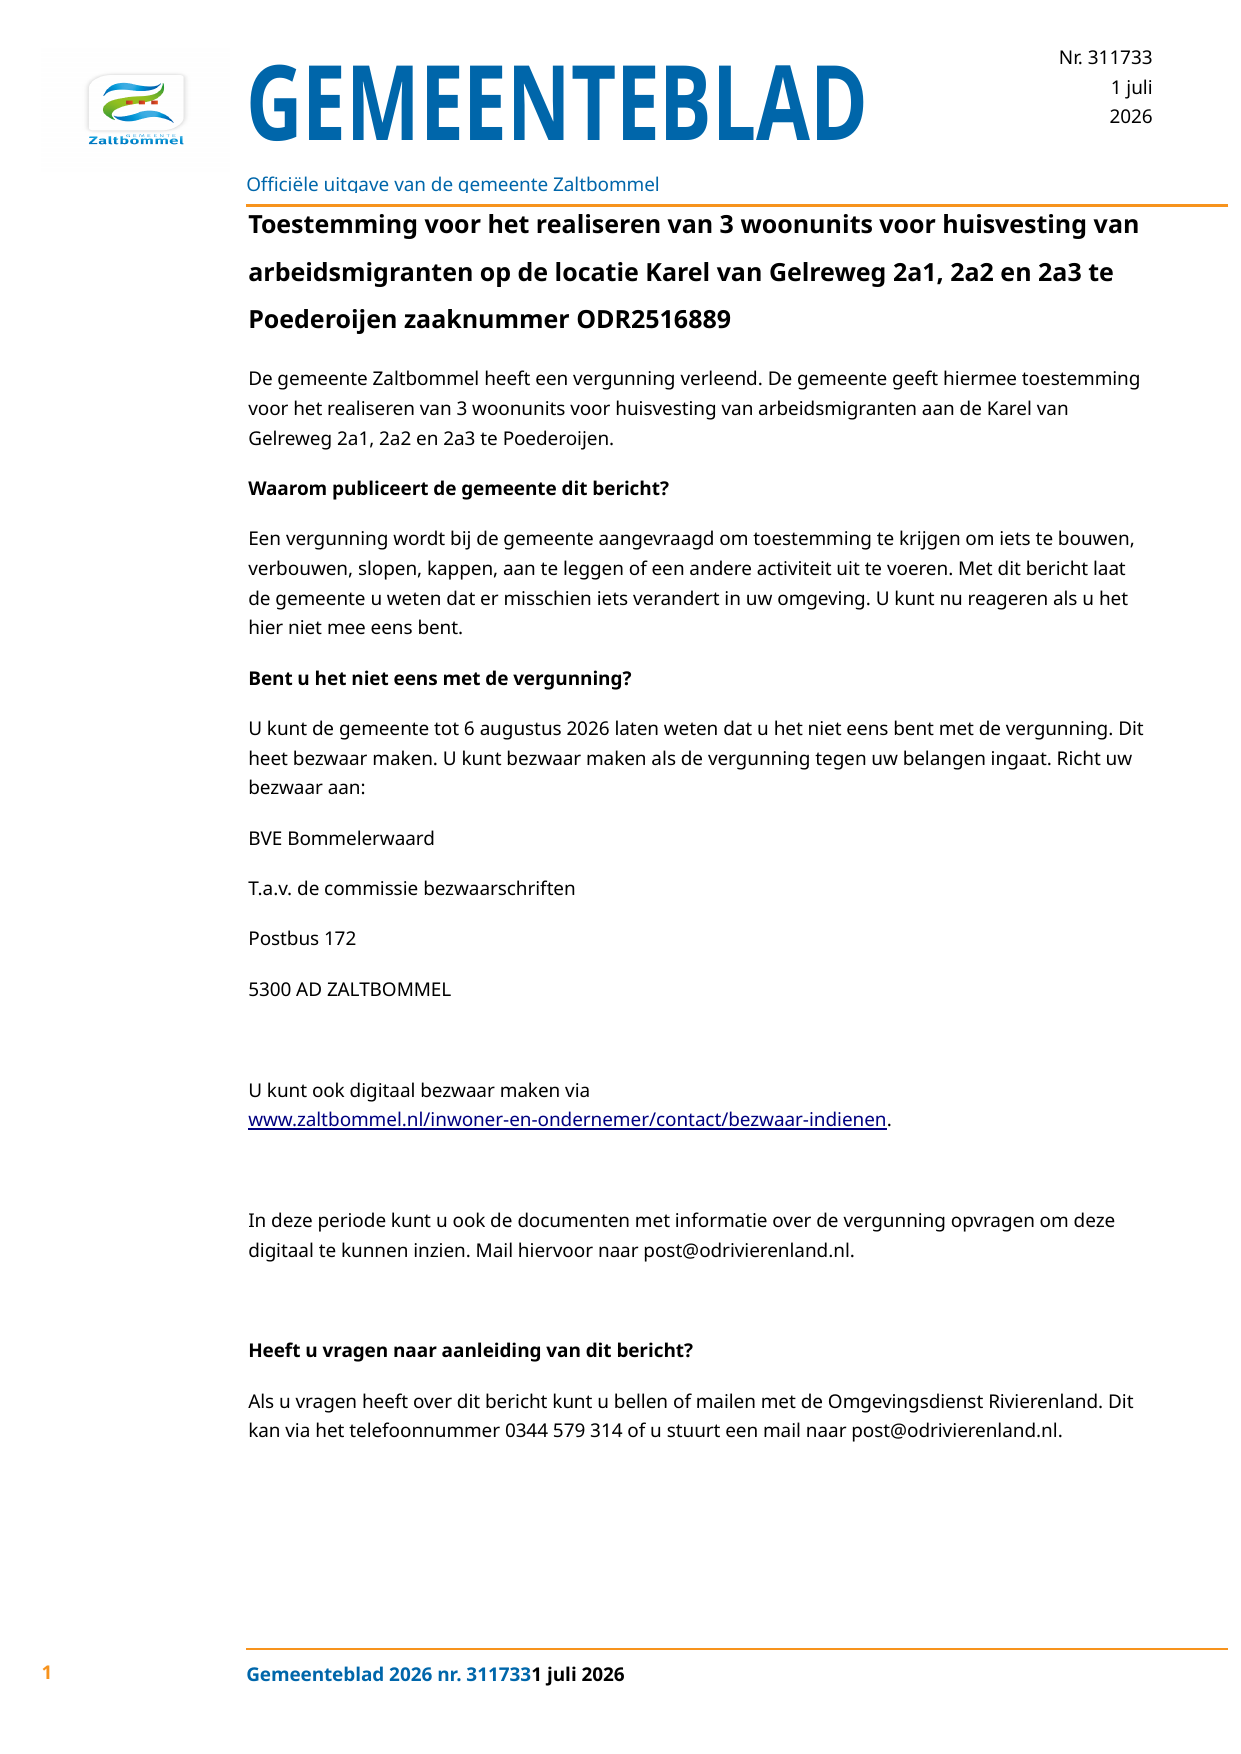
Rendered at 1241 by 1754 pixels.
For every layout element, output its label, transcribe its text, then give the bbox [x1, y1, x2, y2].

text Heeft u vragen naar aanleiding van dit bericht? [248, 1338, 1152, 1363]
text In deze periode kunt u ook de documenten met informatie over de vergunning opvragen om deze digitaal te kunnen inzien. Mail hiervoor naar post@odrivierenland.nl. [248, 1207, 1152, 1262]
text BVE Bommelerwaard [248, 825, 1152, 850]
text Toestemming voor het realiseren van 3 woonunits voor huisvesting van arbeidsmigranten op de locatie Karel van Gelreweg 2a1, 2a2 en 2a3 te Poederoijen zaaknummer ODR2516889 [248, 207, 1152, 336]
text Waarom publiceert de gemeente dit bericht? [248, 475, 1152, 501]
text Als u vragen heeft over dit bericht kunt u bellen of mailen met de Omgevingsdienst Rivierenland. Dit kan via het telefoonnummer 0344 579 314 of u stuurt een mail naar post@odrivierenland.nl. [248, 1388, 1152, 1443]
picture [41, 47, 231, 172]
text U kunt de gemeente tot 6 augustus 2026 laten weten dat u het niet eens bent met de vergunning. Dit heet bezwaar maken. U kunt bezwaar maken als de vergunning tegen uw belangen ingaat. Richt uw bezwaar aan: [248, 715, 1152, 800]
text 5300 AD ZALTBOMMEL [248, 976, 1152, 1002]
text Bent u het niet eens met de vergunning? [248, 665, 1152, 690]
text T.a.v. de commissie bezwaarschriften [248, 875, 1152, 901]
text U kunt ook digitaal bezwaar maken via www.zaltbommel.nl/inwoner-en-ondernemer/contact/bezwaar-indienen. [248, 1077, 1152, 1132]
text Een vergunning wordt bij de gemeente aangevraagd om toestemming te krijgen om iets te bouwen, verbouwen, slopen, kappen, aan te leggen of een andere activiteit uit te voeren. Met dit bericht laat de gemeente u weten dat er misschien iets verandert in uw omgeving. U kunt nu reageren als u het hier niet mee eens bent. [248, 526, 1152, 640]
text De gemeente Zaltbommel heeft een vergunning verleend. De gemeente geeft hiermee toestemming voor het realiseren van 3 woonunits voor huisvesting van arbeidsmigranten aan de Karel van Gelreweg 2a1, 2a2 en 2a3 te Poederoijen. [248, 366, 1152, 450]
text Postbus 172 [248, 926, 1152, 951]
